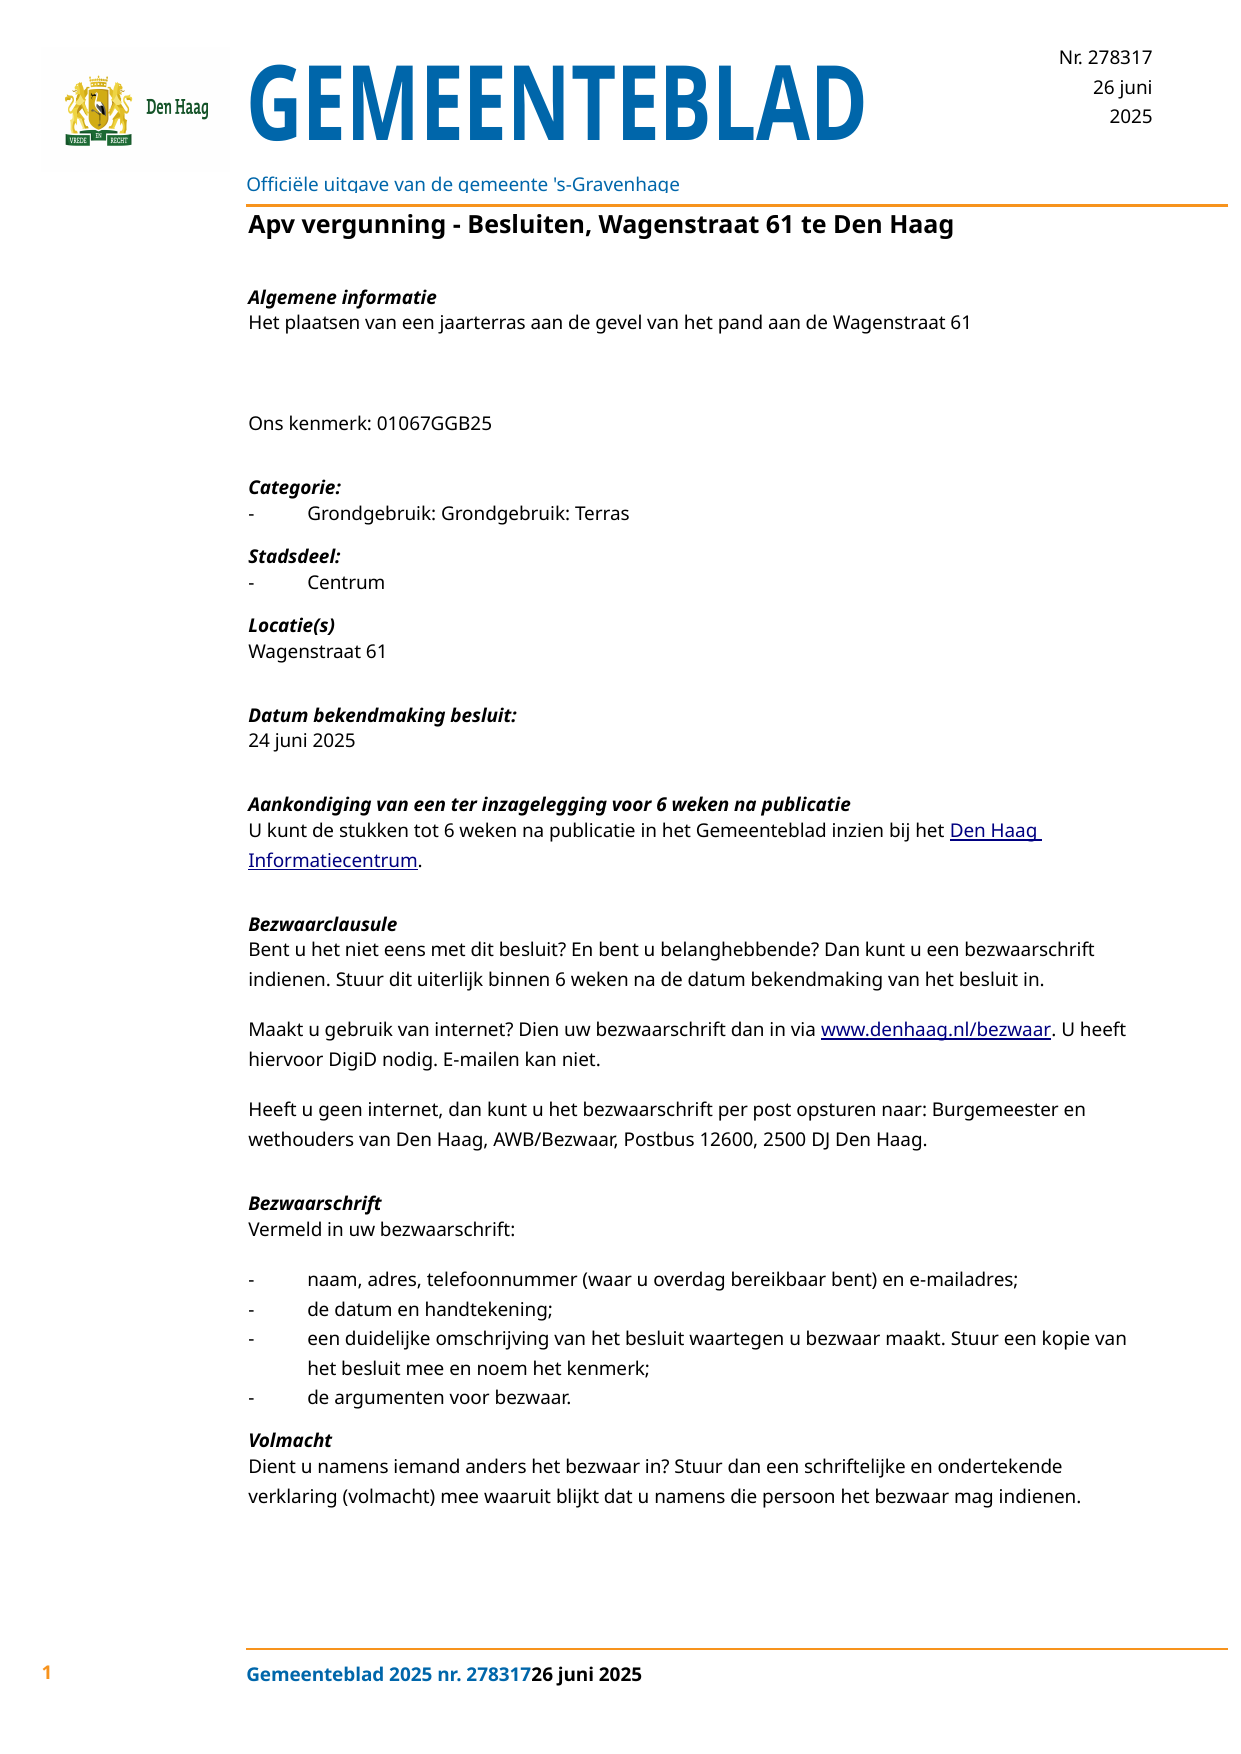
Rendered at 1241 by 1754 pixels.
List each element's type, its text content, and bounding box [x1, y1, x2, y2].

text Het plaatsen van een jaarterras aan de gevel van het pand aan de Wagenstraat 61 [248, 309, 1152, 335]
text Bezwaarclausule [248, 911, 1152, 936]
list naam, adres, telefoonnummer (waar u overdag bereikbaar bent) en e-mailadres; [248, 1266, 1152, 1292]
list Grondgebruik: Grondgebruik: Terras [248, 500, 1152, 526]
list de datum en handtekening; [248, 1296, 1152, 1321]
text Ons kenmerk: 01067GGB25 [248, 410, 1152, 436]
text Dient u namens iemand anders het bezwaar in? Stuur dan een schriftelijke en ondertekende verklaring (volmacht) mee waaruit blijkt dat u namens die persoon het bezwaar mag indienen. [248, 1453, 1152, 1509]
text Maakt u gebruik van internet? Dien uw bezwaarschrift dan in via www.denhaag.nl/bezwaar. U heeft hiervoor DigiD nodig. E-mailen kan niet. [248, 1016, 1152, 1072]
text Heeft u geen internet, dan kunt u het bezwaarschrift per post opsturen naar: Burgemeester en wethouders van Den Haag, AWB/Bezwaar, Postbus 12600, 2500 DJ Den Haag. [248, 1096, 1152, 1152]
text Aankondiging van een ter inzagelegging voor 6 weken na publicatie [248, 791, 1152, 817]
list de argumenten voor bezwaar. [248, 1384, 1152, 1410]
text Volmacht [248, 1428, 1152, 1453]
text Algemene informatie [248, 284, 1152, 309]
text Bezwaarschrift [248, 1190, 1152, 1216]
text Vermeld in uw bezwaarschrift: [248, 1216, 1152, 1241]
text Locatie(s) [248, 612, 1152, 638]
text Wagenstraat 61 [248, 638, 1152, 663]
text Apv vergunning - Besluiten, Wagenstraat 61 te Den Haag [248, 207, 1152, 241]
text Stadsdeel: [248, 543, 1152, 569]
text Categorie: [248, 474, 1152, 500]
list Centrum [248, 569, 1152, 595]
text 24 juni 2025 [248, 727, 1152, 753]
text Datum bekendmaking besluit: [248, 702, 1152, 727]
text U kunt de stukken tot 6 weken na publicatie in het Gemeenteblad inzien bij het Den Haag Informatiecentrum. [248, 817, 1152, 872]
list een duidelijke omschrijving van het besluit waartegen u bezwaar maakt. Stuur een kopie van het besluit mee en noem het kenmerk; [248, 1325, 1152, 1381]
text Bent u het niet eens met dit besluit? En bent u belanghebbende? Dan kunt u een bezwaarschrift indienen. Stuur dit uiterlijk binnen 6 weken na de datum bekendmaking van het besluit in. [248, 936, 1152, 992]
picture [41, 47, 231, 172]
